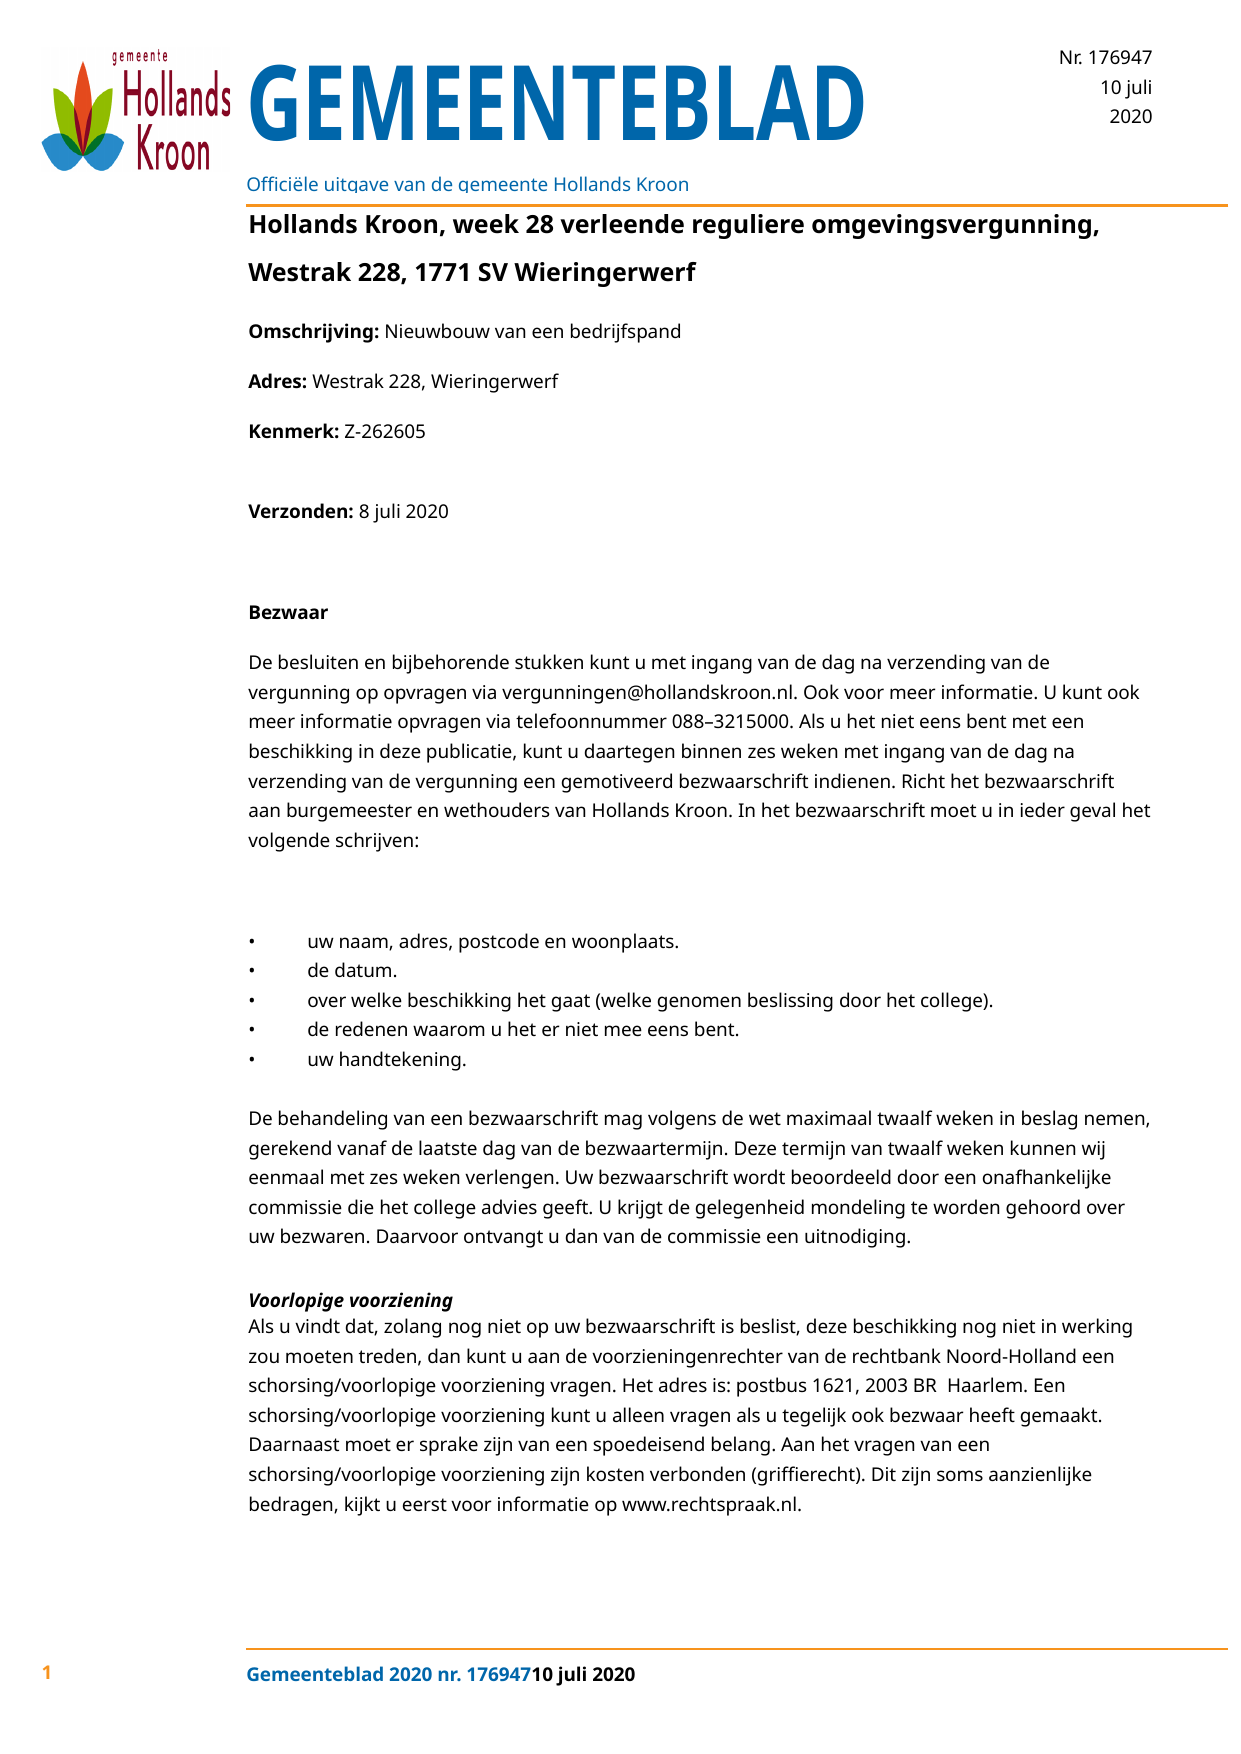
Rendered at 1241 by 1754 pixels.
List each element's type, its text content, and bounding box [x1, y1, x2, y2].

text Omschrijving: Nieuwbouw van een bedrijfspand [248, 318, 1152, 344]
text Kenmerk: Z-262605 [248, 419, 1152, 444]
list uw naam, adres, postcode en woonplaats. [248, 928, 1152, 953]
text Adres: Westrak 228, Wieringerwerf [248, 368, 1152, 394]
table_header [700, 469, 1152, 495]
text Bezwaar [248, 599, 1152, 625]
list over welke beschikking het gaat (welke genomen beslissing door het college). [248, 987, 1152, 1013]
text Als u vindt dat, zolang nog niet op uw bezwaarschrift is beslist, deze beschikking nog niet in werking zou moeten treden, dan kunt u aan de voorzieningenrechter van de rechtbank Noord-Holland een schorsing/voorlopige voorziening vragen. Het adres is: postbus 1621, 2003 BR Haarlem. Een schorsing/voorlopige voorziening kunt u alleen vragen als u tegelijk ook bezwaar heeft gemaakt. Daarnaast moet er sprake zijn van een spoedeisend belang. Aan het vragen van een schorsing/voorlopige voorziening zijn kosten verbonden (griffierecht). Dit zijn soms aanzienlijke bedragen, kijkt u eerst voor informatie op www.rechtspraak.nl. [248, 1313, 1152, 1517]
picture [41, 47, 231, 172]
text Verzonden: 8 juli 2020 [248, 498, 1152, 524]
list de datum. [248, 957, 1152, 983]
text De besluiten en bijbehorende stukken kunt u met ingang van de dag na verzending van de vergunning op opvragen via vergunningen@hollandskroon.nl. Ook voor meer informatie. U kunt ook meer informatie opvragen via telefoonnummer 088–3215000. Als u het niet eens bent met een beschikking in deze publicatie, kunt u daartegen binnen zes weken met ingang van de dag na verzending van de vergunning een gemotiveerd bezwaarschrift indienen. Richt het bezwaarschrift aan burgemeester en wethouders van Hollands Kroon. In het bezwaarschrift moet u in ieder geval het volgende schrijven: [248, 649, 1152, 853]
list de redenen waarom u het er niet mee eens bent. [248, 1017, 1152, 1042]
table_header [248, 469, 700, 495]
text Hollands Kroon, week 28 verleende reguliere omgevingsvergunning, Westrak 228, 1771 SV Wieringerwerf [248, 207, 1152, 288]
text De behandeling van een bezwaarschrift mag volgens de wet maximaal twaalf weken in beslag nemen, gerekend vanaf de laatste dag van de bezwaartermijn. Deze termijn van twaalf weken kunnen wij eenmaal met zes weken verlengen. Uw bezwaarschrift wordt beoordeeld door een onafhankelijke commissie die het college advies geeft. U krijgt de gelegenheid mondeling te worden gehoord over uw bezwaren. Daarvoor ontvangt u dan van de commissie een uitnodiging. [248, 1105, 1152, 1249]
list uw handtekening. [248, 1046, 1152, 1072]
text Voorlopige voorziening [248, 1288, 1152, 1313]
